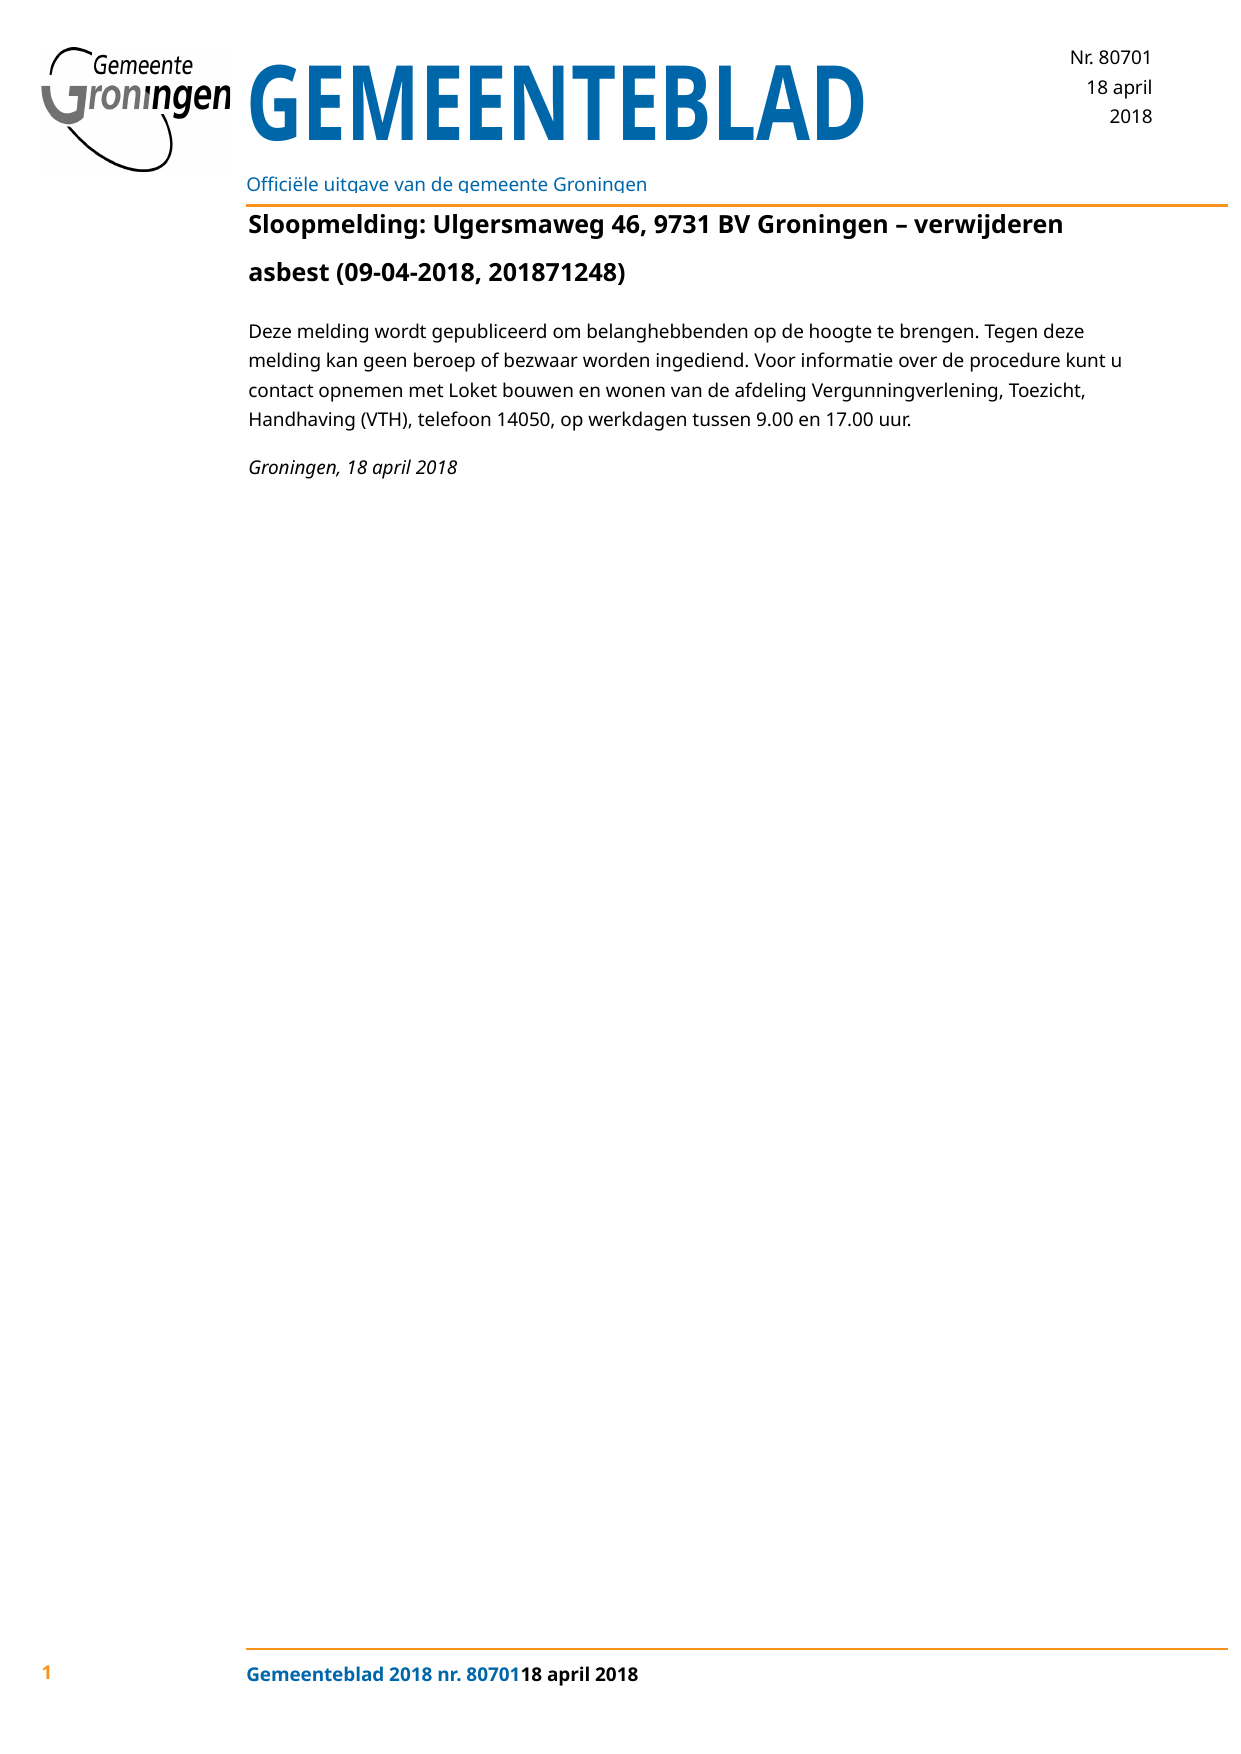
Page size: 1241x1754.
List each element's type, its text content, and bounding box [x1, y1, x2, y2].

text Groningen, 18 april 2018 [248, 454, 1152, 480]
picture [41, 47, 231, 172]
text Sloopmelding: Ulgersmaweg 46, 9731 BV Groningen – verwijderen asbest (09-04-2018, 201871248) [248, 207, 1152, 288]
text Deze melding wordt gepubliceerd om belanghebbenden op de hoogte te brengen. Tegen deze melding kan geen beroep of bezwaar worden ingediend. Voor informatie over de procedure kunt u contact opnemen met Loket bouwen en wonen van de afdeling Vergunningverlening, Toezicht, Handhaving (VTH), telefoon 14050, op werkdagen tussen 9.00 en 17.00 uur. [248, 318, 1152, 432]
